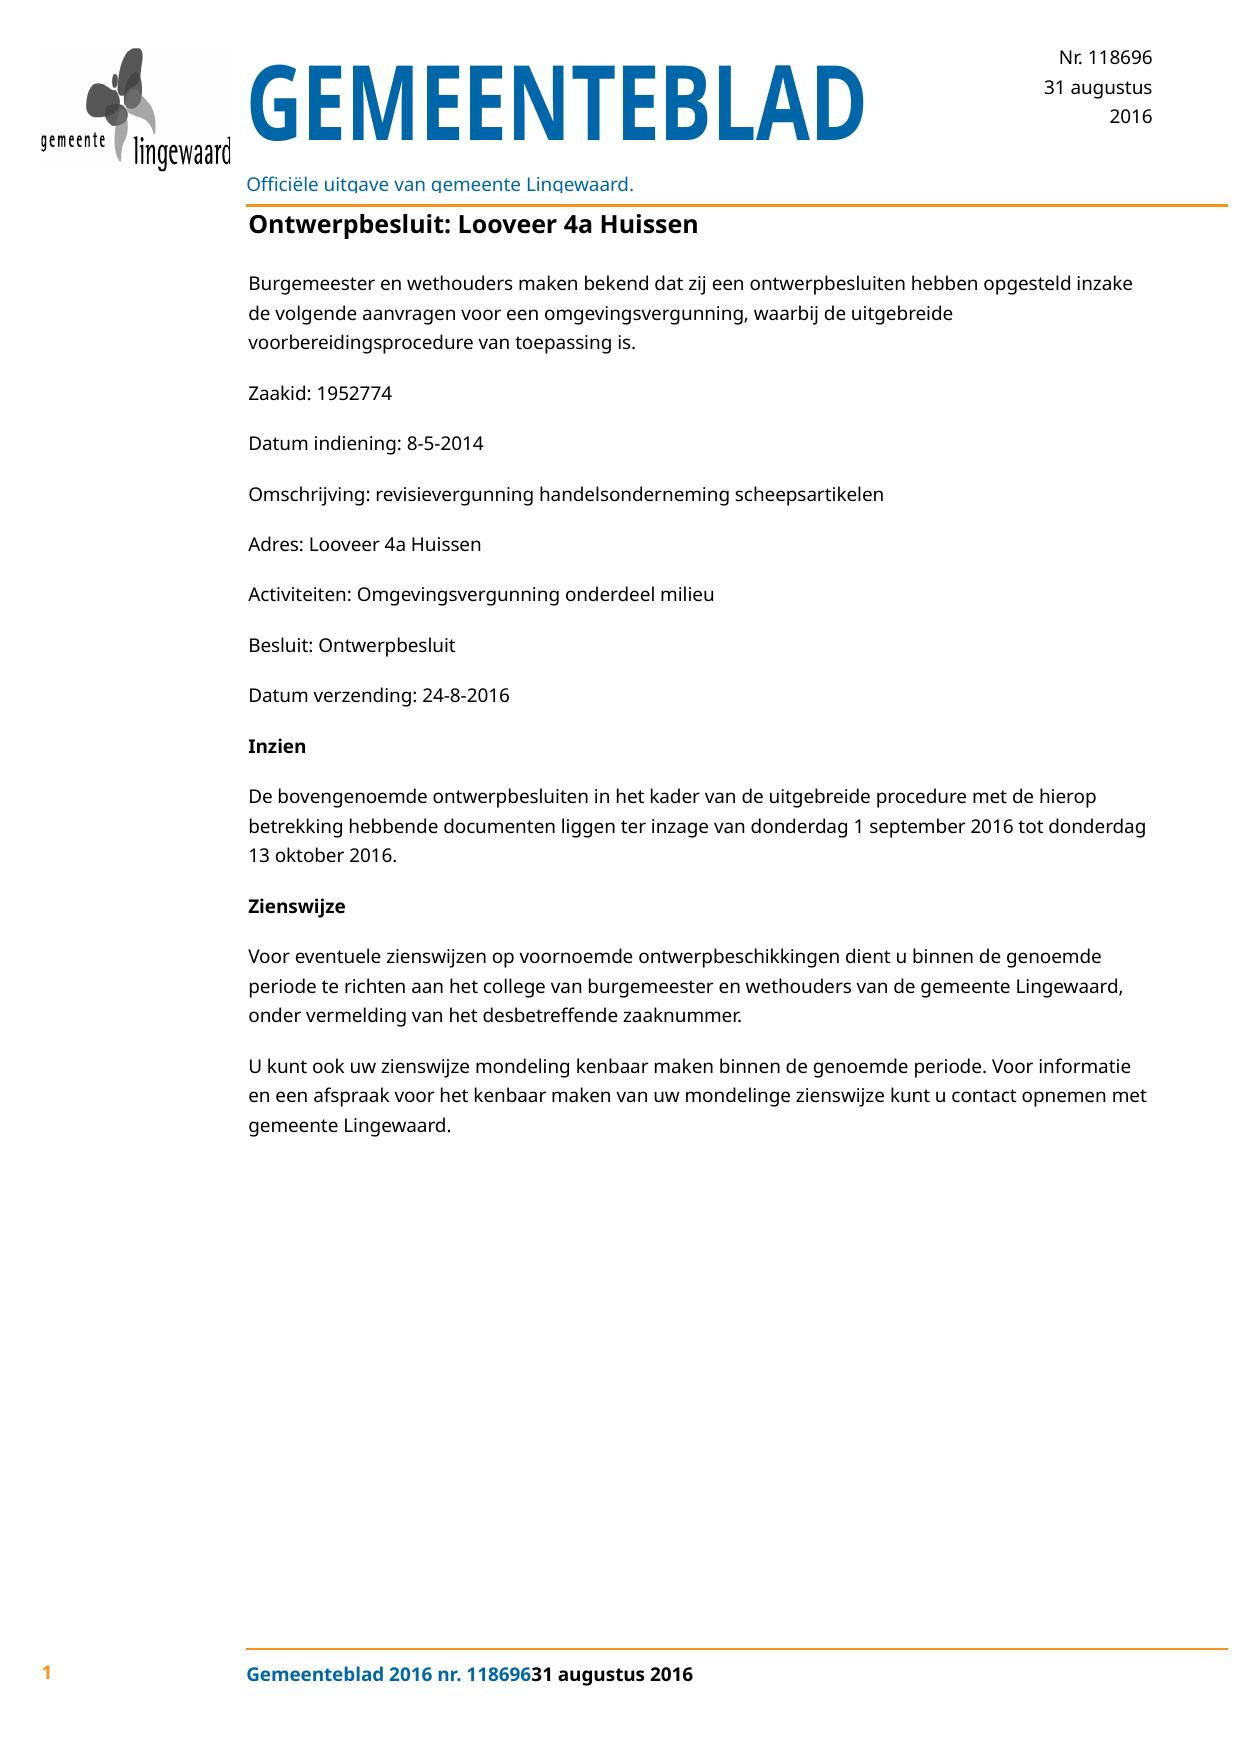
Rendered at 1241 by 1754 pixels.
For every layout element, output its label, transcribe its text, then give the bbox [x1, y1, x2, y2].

text U kunt ook uw zienswijze mondeling kenbaar maken binnen de genoemde periode. Voor informatie en een afspraak voor het kenbaar maken van uw mondelinge zienswijze kunt u contact opnemen met gemeente Lingewaard. [248, 1053, 1152, 1138]
text Voor eventuele zienswijzen op voornoemde ontwerpbeschikkingen dient u binnen de genoemde periode te richten aan het college van burgemeester en wethouders van de gemeente Lingewaard, onder vermelding van het desbetreffende zaaknummer. [248, 943, 1152, 1028]
text Adres: Looveer 4a Huissen [248, 531, 1152, 557]
text Zaakid: 1952774 [248, 380, 1152, 406]
text Zienswijze [248, 893, 1152, 918]
text Inzien [248, 733, 1152, 758]
text De bovengenoemde ontwerpbesluiten in het kader van de uitgebreide procedure met de hierop betrekking hebbende documenten liggen ter inzage van donderdag 1 september 2016 tot donderdag 13 oktober 2016. [248, 783, 1152, 868]
picture [41, 47, 231, 172]
text Activiteiten: Omgevingsvergunning onderdeel milieu [248, 582, 1152, 607]
text Besluit: Ontwerpbesluit [248, 632, 1152, 658]
text Datum verzending: 24-8-2016 [248, 682, 1152, 708]
text Burgemeester en wethouders maken bekend dat zij een ontwerpbesluiten hebben opgesteld inzake de volgende aanvragen voor een omgevingsvergunning, waarbij de uitgebreide voorbereidingsprocedure van toepassing is. [248, 270, 1152, 355]
text Omschrijving: revisievergunning handelsonderneming scheepsartikelen [248, 481, 1152, 506]
text Datum indiening: 8-5-2014 [248, 430, 1152, 456]
text Ontwerpbesluit: Looveer 4a Huissen [248, 207, 1152, 241]
